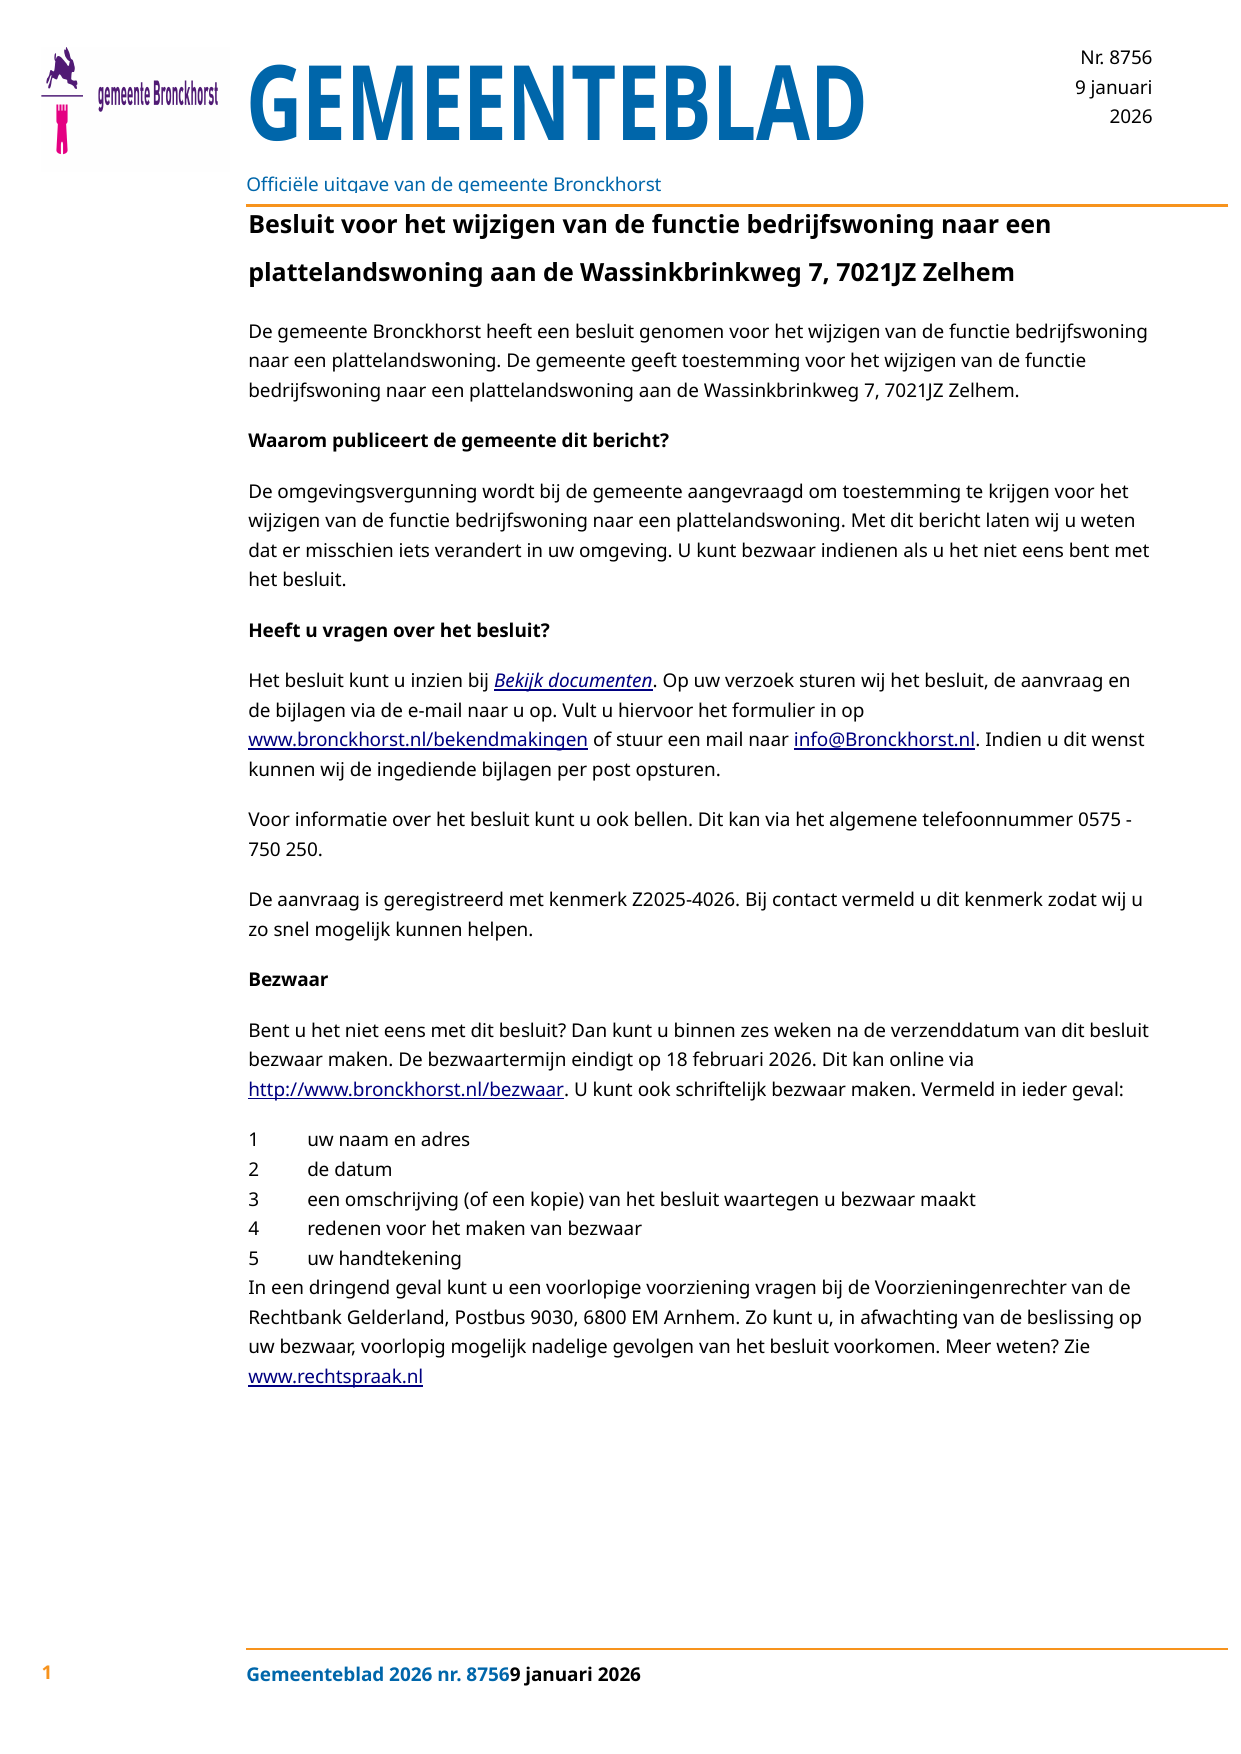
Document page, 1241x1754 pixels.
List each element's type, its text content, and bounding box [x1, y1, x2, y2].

text De gemeente Bronckhorst heeft een besluit genomen voor het wijzigen van de functie bedrijfswoning naar een plattelandswoning. De gemeente geeft toestemming voor het wijzigen van de functie bedrijfswoning naar een plattelandswoning aan de Wassinkbrinkweg 7, 7021JZ Zelhem. [248, 318, 1152, 403]
list uw handtekening [248, 1245, 1152, 1271]
text De aanvraag is geregistreerd met kenmerk Z2025-4026. Bij contact vermeld u dit kenmerk zodat wij u zo snel mogelijk kunnen helpen. [248, 887, 1152, 942]
list redenen voor het maken van bezwaar [248, 1215, 1152, 1241]
text Voor informatie over het besluit kunt u ook bellen. Dit kan via het algemene telefoonnummer 0575 - 750 250. [248, 807, 1152, 862]
text Bezwaar [248, 967, 1152, 992]
text De omgevingsvergunning wordt bij de gemeente aangevraagd om toestemming te krijgen voor het wijzigen van de functie bedrijfswoning naar een plattelandswoning. Met dit bericht laten wij u weten dat er misschien iets verandert in uw omgeving. U kunt bezwaar indienen als u het niet eens bent met het besluit. [248, 478, 1152, 592]
text Bent u het niet eens met dit besluit? Dan kunt u binnen zes weken na de verzenddatum van dit besluit bezwaar maken. De bezwaartermijn eindigt op 18 februari 2026. Dit kan online via http://www.bronckhorst.nl/bezwaar. U kunt ook schriftelijk bezwaar maken. Vermeld in ieder geval: [248, 1017, 1152, 1102]
text Heeft u vragen over het besluit? [248, 617, 1152, 643]
list een omschrijving (of een kopie) van het besluit waartegen u bezwaar maakt [248, 1186, 1152, 1212]
text Besluit voor het wijzigen van de functie bedrijfswoning naar een plattelandswoning aan de Wassinkbrinkweg 7, 7021JZ Zelhem [248, 207, 1152, 288]
list uw naam en adres [248, 1127, 1152, 1152]
list de datum [248, 1156, 1152, 1182]
text In een dringend geval kunt u een voorlopige voorziening vragen bij de Voorzieningenrechter van de Rechtbank Gelderland, Postbus 9030, 6800 EM Arnhem. Zo kunt u, in afwachting van de beslissing op uw bezwaar, voorlopig mogelijk nadelige gevolgen van het besluit voorkomen. Meer weten? Zie www.rechtspraak.nl [248, 1274, 1152, 1389]
text Het besluit kunt u inzien bij Bekijk documenten. Op uw verzoek sturen wij het besluit, de aanvraag en de bijlagen via de e-mail naar u op. Vult u hiervoor het formulier in op www.bronckhorst.nl/bekendmakingen of stuur een mail naar info@Bronckhorst.nl. Indien u dit wenst kunnen wij de ingediende bijlagen per post opsturen. [248, 667, 1152, 782]
text Waarom publiceert de gemeente dit bericht? [248, 427, 1152, 453]
picture [41, 47, 231, 172]
